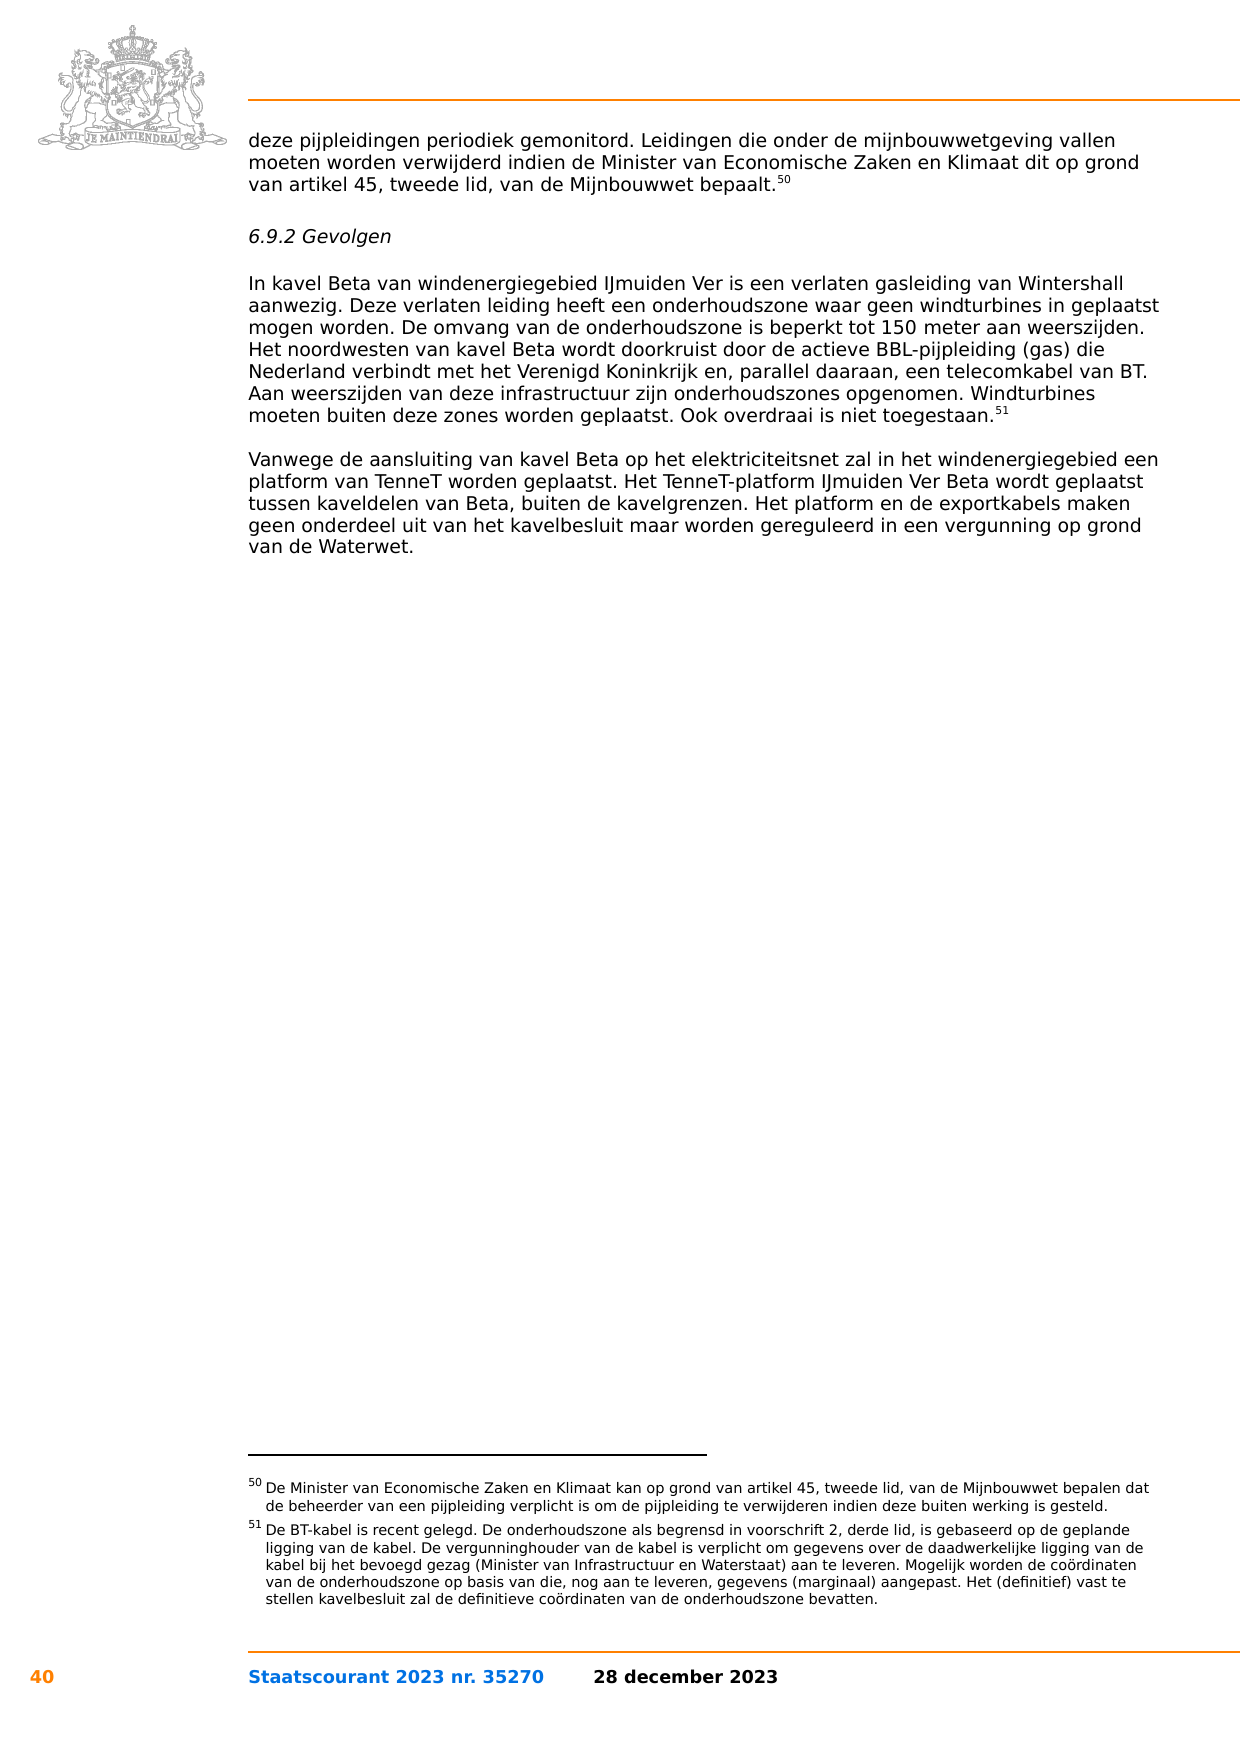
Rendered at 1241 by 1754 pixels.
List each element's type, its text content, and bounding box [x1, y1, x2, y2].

text Vanwege de aansluiting van kavel Beta op het elektriciteitsnet zal in het windenergiegebied een platform van TenneT worden geplaatst. Het TenneT-platform IJmuiden Ver Beta wordt geplaatst tussen kaveldelen van Beta, buiten de kavelgrenzen. Het platform en de exportkabels maken geen onderdeel uit van het kavelbesluit maar worden gereguleerd in een vergunning op grond van de Waterwet. [248, 448, 1163, 558]
text In kavel Beta van windenergiegebied IJmuiden Ver is een verlaten gasleiding van Wintershall aanwezig. Deze verlaten leiding heeft een onderhoudszone waar geen windturbines in geplaatst mogen worden. De omvang van de onderhoudszone is beperkt tot 150 meter aan weerszijden. Het noordwesten van kavel Beta wordt doorkruist door de actieve BBL-pijpleiding (gas) die Nederland verbindt met het Verenigd Koninkrijk en, parallel daaraan, een telecomkabel van BT. Aan weerszijden van deze infrastructuur zijn onderhoudszones opgenomen. Windturbines moeten buiten deze zones worden geplaatst. Ook overdraai is niet toegestaan. [248, 273, 1163, 427]
text deze pijpleidingen periodiek gemonitord. Leidingen die onder de mijnbouwwetgeving vallen moeten worden verwijderd indien de Minister van Economische Zaken en Klimaat dit op grond van artikel 45, tweede lid, van de Mijnbouwwet bepaalt. [248, 130, 1163, 196]
text De Minister van Economische Zaken en Klimaat kan op grond van artikel 45, tweede lid, van de Mijnbouwwet bepalen dat de beheerder van een pijpleiding verplicht is om de pijpleiding te verwijderen indien deze buiten werking is gesteld. [248, 1476, 1163, 1515]
text De BT-kabel is recent gelegd. De onderhoudszone als begrensd in voorschrift 2, derde lid, is gebaseerd op de geplande ligging van de kabel. De vergunninghouder van de kabel is verplicht om gegevens over de daadwerkelijke ligging van de kabel bij het bevoegd gezag (Minister van Infrastructuur en Waterstaat) aan te leveren. Mogelijk worden de coördinaten van de onderhoudszone op basis van die, nog aan te leveren, gegevens (marginaal) aangepast. Het (definitief) vast te stellen kavelbesluit zal de definitieve coördinaten van de onderhoudszone bevatten. [248, 1518, 1163, 1608]
subtitle 6.9.2 Gevolgen [248, 226, 1163, 248]
picture [38, 25, 227, 150]
